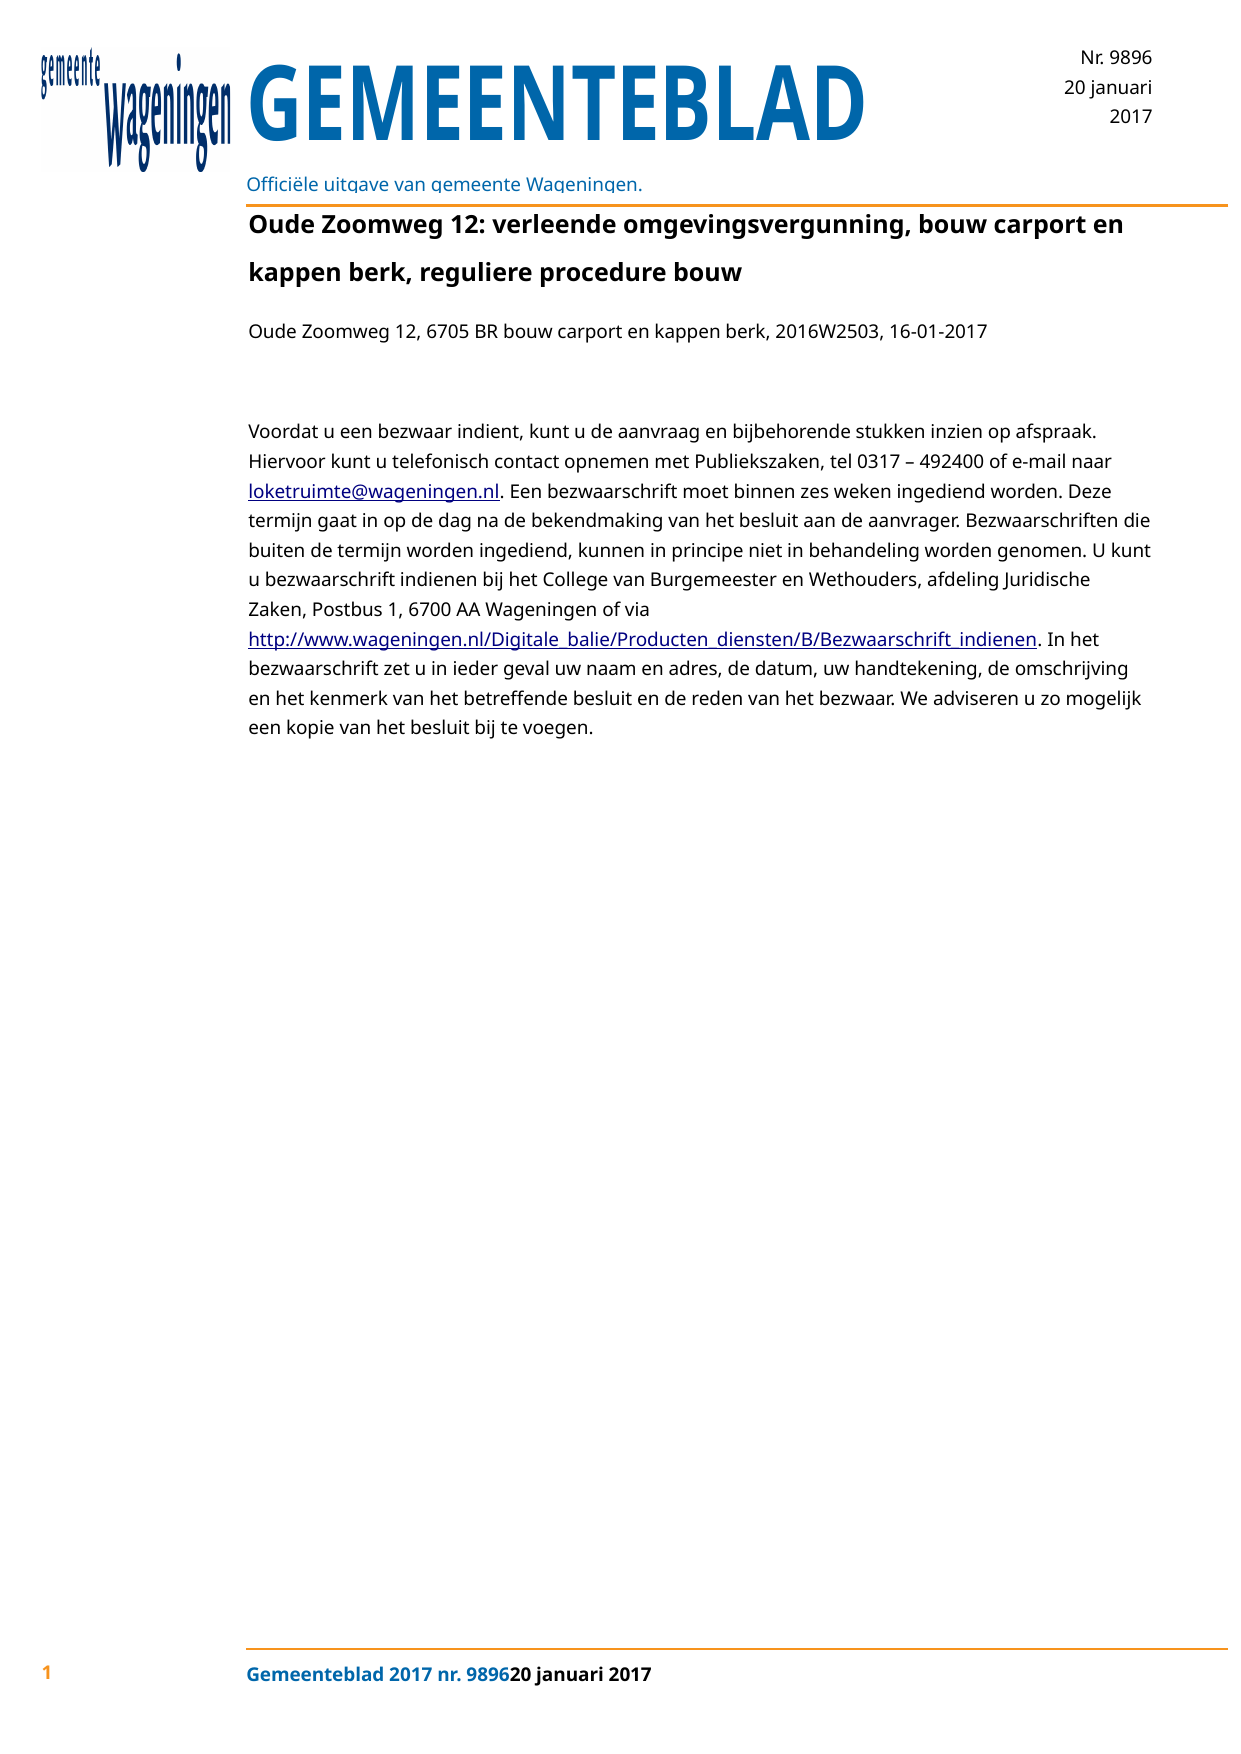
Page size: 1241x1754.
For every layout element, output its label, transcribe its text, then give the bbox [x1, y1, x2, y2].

text Oude Zoomweg 12, 6705 BR bouw carport en kappen berk, 2016W2503, 16-01-2017 [248, 318, 1152, 344]
text Voordat u een bezwaar indient, kunt u de aanvraag en bijbehorende stukken inzien op afspraak. Hiervoor kunt u telefonisch contact opnemen met Publiekszaken, tel 0317 – 492400 of e-mail naar loketruimte@wageningen.nl. Een bezwaarschrift moet binnen zes weken ingediend worden. Deze termijn gaat in op de dag na de bekendmaking van het besluit aan de aanvrager. Bezwaarschriften die buiten de termijn worden ingediend, kunnen in principe niet in behandeling worden genomen. U kunt u bezwaarschrift indienen bij het College van Burgemeester en Wethouders, afdeling Juridische Zaken, Postbus 1, 6700 AA Wageningen of via http://www.wageningen.nl/Digitale_balie/Producten_diensten/B/Bezwaarschrift_indienen. In het bezwaarschrift zet u in ieder geval uw naam en adres, de datum, uw handtekening, de omschrijving en het kenmerk van het betreffende besluit en de reden van het bezwaar. We adviseren u zo mogelijk een kopie van het besluit bij te voegen. [248, 419, 1152, 740]
text Oude Zoomweg 12: verleende omgevingsvergunning, bouw carport en kappen berk, reguliere procedure bouw [248, 207, 1152, 288]
picture [41, 47, 231, 172]
